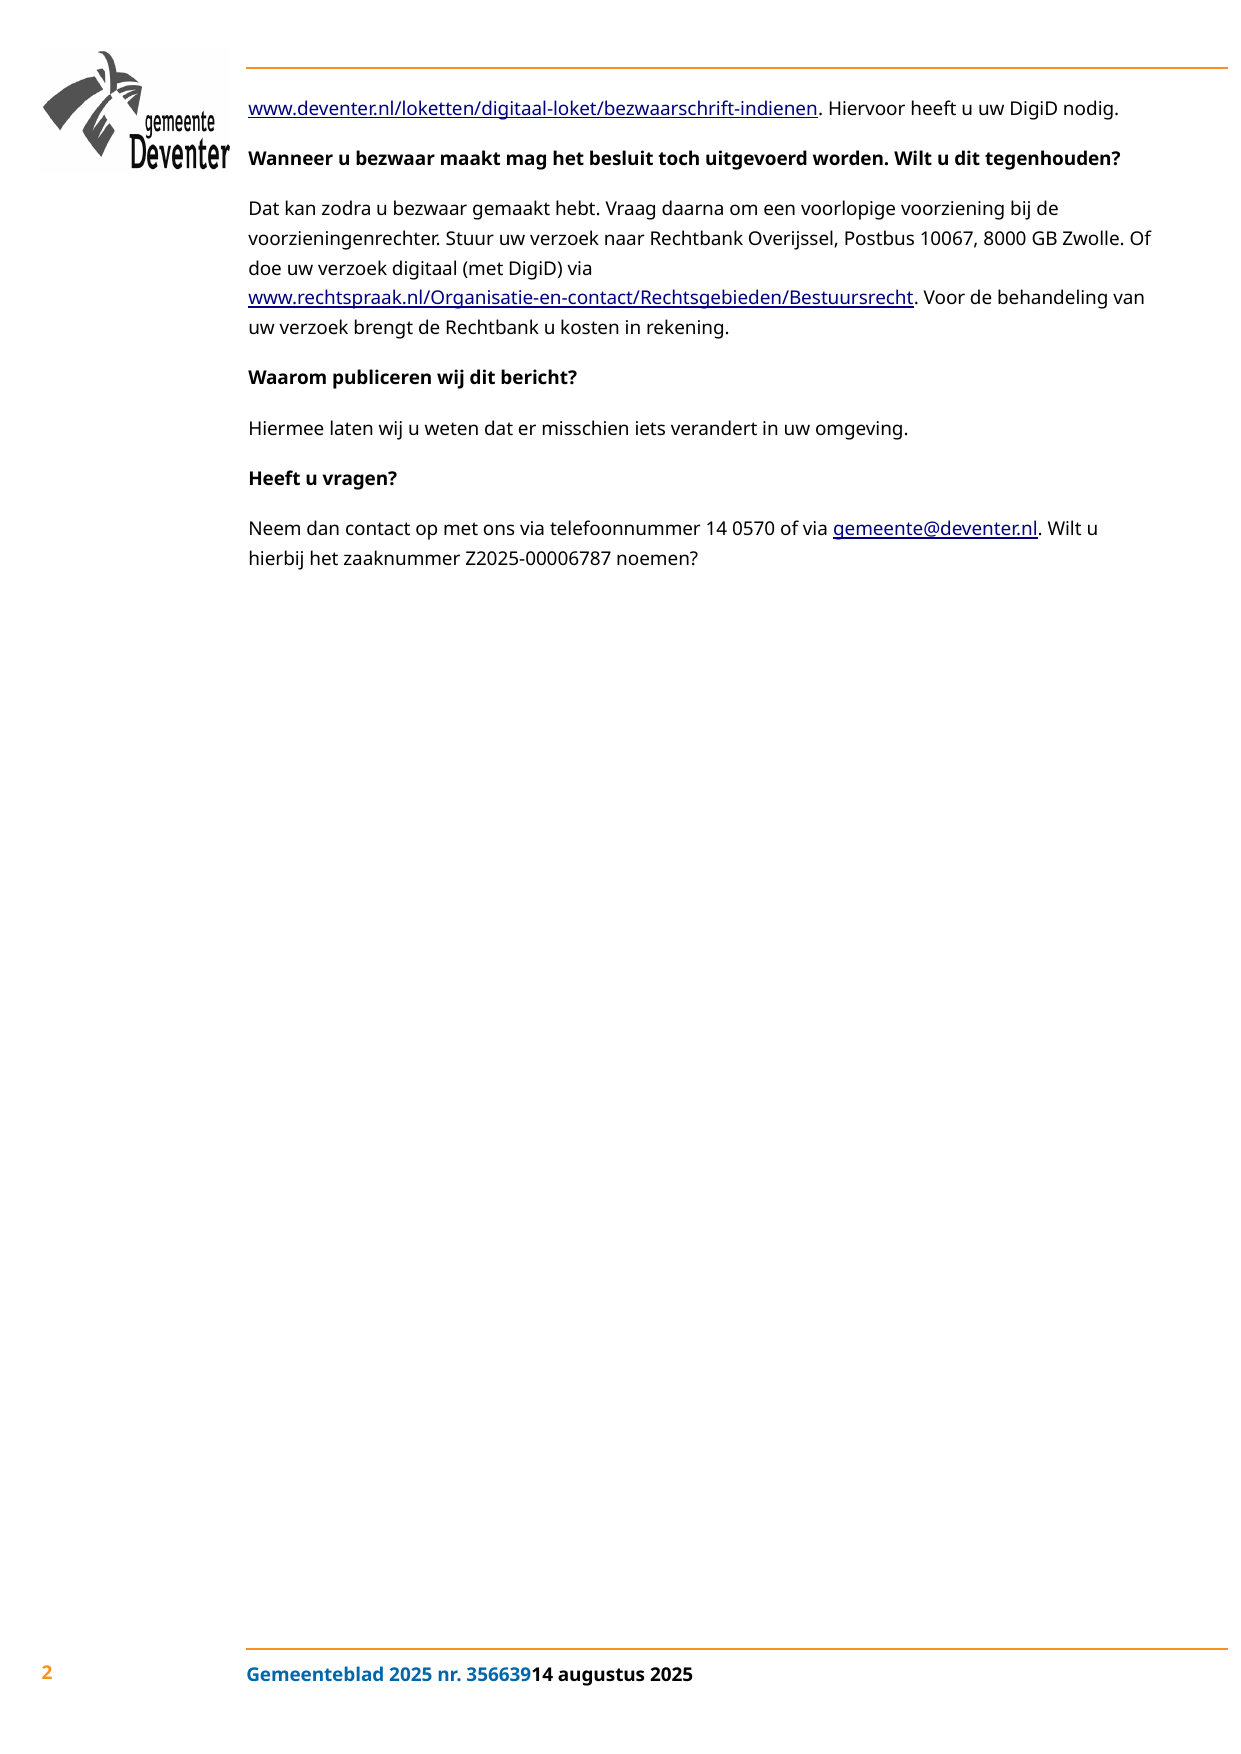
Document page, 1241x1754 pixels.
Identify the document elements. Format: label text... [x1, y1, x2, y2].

text www.deventer.nl/loketten/digitaal-loket/bezwaarschrift-indienen. Hiervoor heeft u uw DigiD nodig. [248, 95, 1152, 121]
picture [41, 47, 231, 172]
text Hiermee laten wij u weten dat er misschien iets verandert in uw omgeving. [248, 415, 1152, 441]
text Dat kan zodra u bezwaar gemaakt hebt. Vraag daarna om een voorlopige voorziening bij de voorzieningenrechter. Stuur uw verzoek naar Rechtbank Overijssel, Postbus 10067, 8000 GB Zwolle. Of doe uw verzoek digitaal (met DigiD) via www.rechtspraak.nl/Organisatie-en-contact/Rechtsgebieden/Bestuursrecht. Voor de behandeling van uw verzoek brengt de Rechtbank u kosten in rekening. [248, 196, 1152, 340]
text Neem dan contact op met ons via telefoonnummer 14 0570 of via gemeente@deventer.nl. Wilt u hierbij het zaaknummer Z2025-00006787 noemen? [248, 516, 1152, 571]
text Wanneer u bezwaar maakt mag het besluit toch uitgevoerd worden. Wilt u dit tegenhouden? [248, 145, 1152, 171]
text Waarom publiceren wij dit bericht? [248, 364, 1152, 390]
text Heeft u vragen? [248, 465, 1152, 491]
